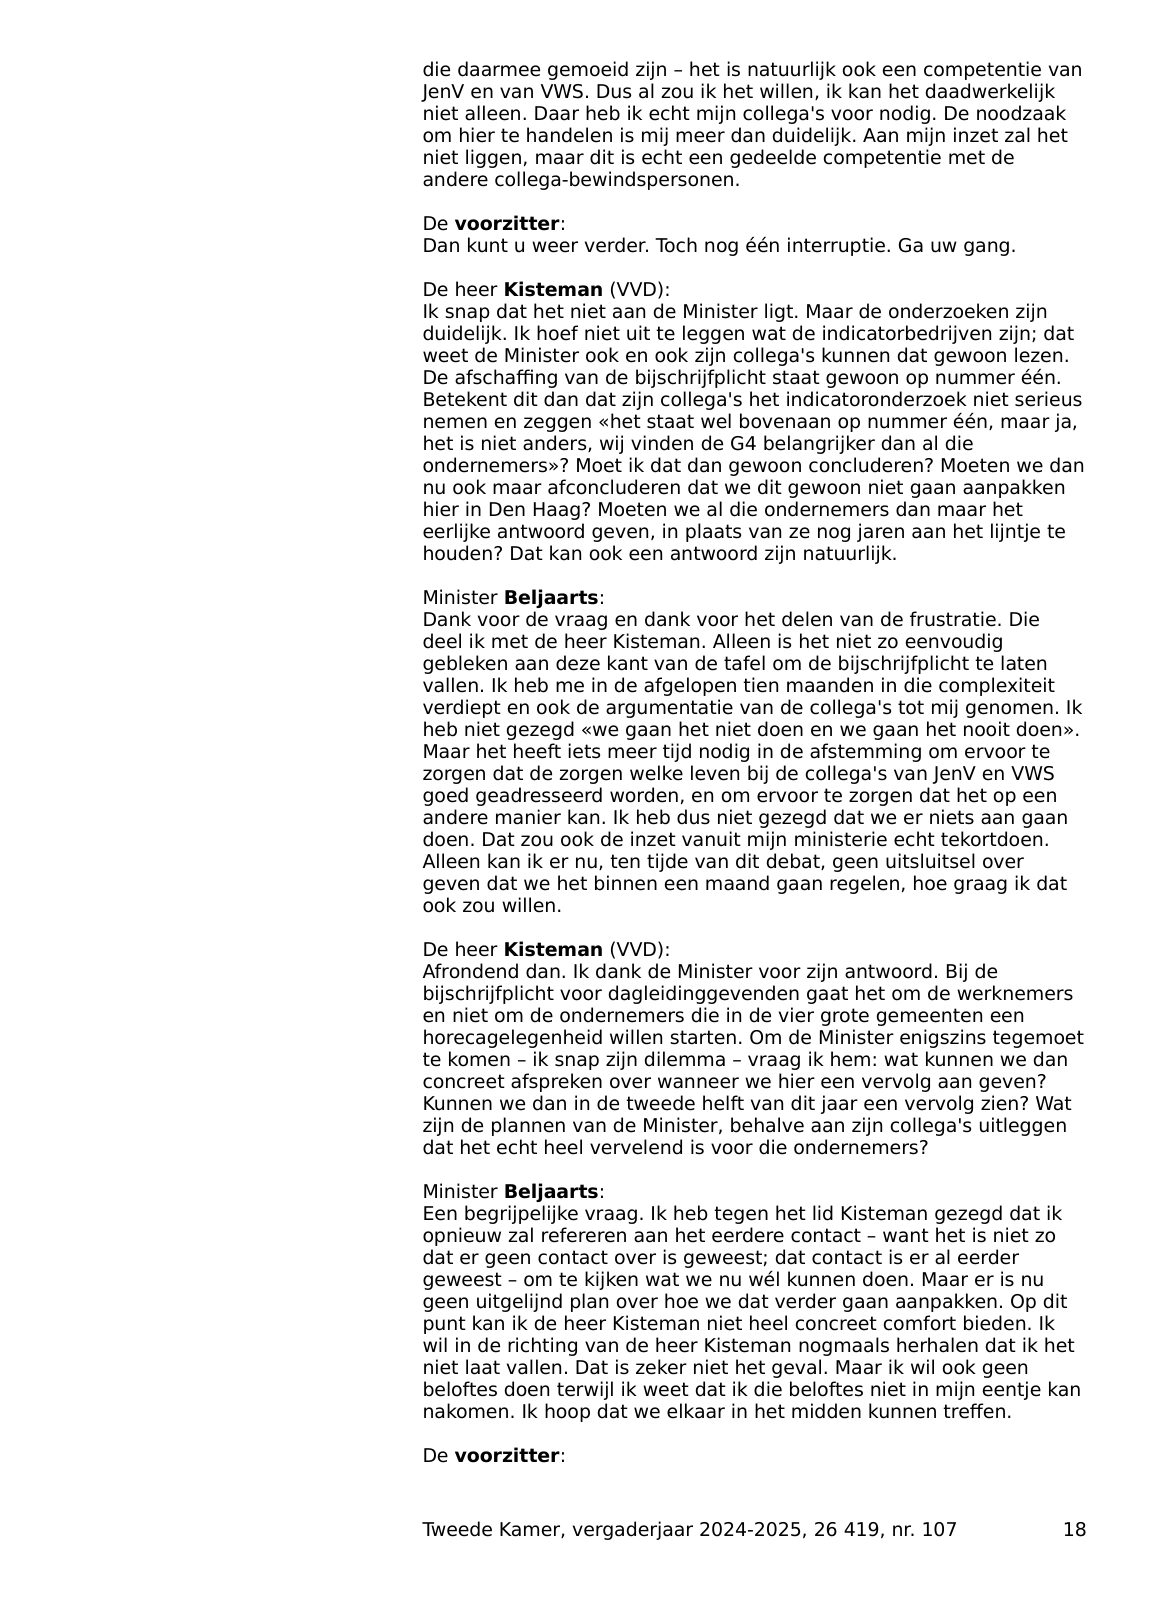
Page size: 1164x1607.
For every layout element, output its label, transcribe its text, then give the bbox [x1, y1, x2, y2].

text Ik snap dat het niet aan de Minister ligt. Maar de onderzoeken zijn duidelijk. Ik hoef niet uit te leggen wat de indicatorbedrijven zijn; dat weet de Minister ook en ook zijn collega's kunnen dat gewoon lezen. De afschaffing van de bijschrijfplicht staat gewoon op nummer één. Betekent dit dan dat zijn collega's het indicatoronderzoek niet serieus nemen en zeggen «het staat wel bovenaan op nummer één, maar ja, het is niet anders, wij vinden de G4 belangrijker dan al die ondernemers»? Moet ik dat dan gewoon concluderen? Moeten we dan nu ook maar afconcluderen dat we dit gewoon niet gaan aanpakken hier in Den Haag? Moeten we al die ondernemers dan maar het eerlijke antwoord geven, in plaats van ze nog jaren aan het lijntje te houden? Dat kan ook een antwoord zijn natuurlijk. [422, 301, 1087, 565]
text Dank voor de vraag en dank voor het delen van de frustratie. Die deel ik met de heer Kisteman. Alleen is het niet zo eenvoudig gebleken aan deze kant van de tafel om de bijschrijfplicht te laten vallen. Ik heb me in de afgelopen tien maanden in die complexiteit verdiept en ook de argumentatie van de collega's tot mij genomen. Ik heb niet gezegd «we gaan het niet doen en we gaan het nooit doen». Maar het heeft iets meer tijd nodig in de afstemming om ervoor te zorgen dat de zorgen welke leven bij de collega's van JenV en VWS goed geadresseerd worden, en om ervoor te zorgen dat het op een andere manier kan. Ik heb dus niet gezegd dat we er niets aan gaan doen. Dat zou ook de inzet vanuit mijn ministerie echt tekortdoen. Alleen kan ik er nu, ten tijde van dit debat, geen uitsluitsel over geven dat we het binnen een maand gaan regelen, hoe graag ik dat ook zou willen. [422, 609, 1087, 917]
text Minister Beljaarts: [422, 1181, 1087, 1203]
text Minister Beljaarts: [422, 587, 1087, 609]
text Afrondend dan. Ik dank de Minister voor zijn antwoord. Bij de bijschrijfplicht voor dagleidinggevenden gaat het om de werknemers en niet om de ondernemers die in de vier grote gemeenten een horecagelegenheid willen starten. Om de Minister enigszins tegemoet te komen – ik snap zijn dilemma – vraag ik hem: wat kunnen we dan concreet afspreken over wanneer we hier een vervolg aan geven? Kunnen we dan in de tweede helft van dit jaar een vervolg zien? Wat zijn de plannen van de Minister, behalve aan zijn collega's uitleggen dat het echt heel vervelend is voor die ondernemers? [422, 961, 1087, 1159]
text Dan kunt u weer verder. Toch nog één interruptie. Ga uw gang. [422, 235, 1087, 257]
text De voorzitter: [422, 213, 1087, 235]
text De voorzitter: [422, 1445, 1087, 1467]
text De heer Kisteman (VVD): [422, 279, 1087, 301]
text De heer Kisteman (VVD): [422, 939, 1087, 961]
text die daarmee gemoeid zijn – het is natuurlijk ook een competentie van JenV en van VWS. Dus al zou ik het willen, ik kan het daadwerkelijk niet alleen. Daar heb ik echt mijn collega's voor nodig. De noodzaak om hier te handelen is mij meer dan duidelijk. Aan mijn inzet zal het niet liggen, maar dit is echt een gedeelde competentie met de andere collega-bewindspersonen. [422, 59, 1087, 191]
text Een begrijpelijke vraag. Ik heb tegen het lid Kisteman gezegd dat ik opnieuw zal refereren aan het eerdere contact – want het is niet zo dat er geen contact over is geweest; dat contact is er al eerder geweest – om te kijken wat we nu wél kunnen doen. Maar er is nu geen uitgelijnd plan over hoe we dat verder gaan aanpakken. Op dit punt kan ik de heer Kisteman niet heel concreet comfort bieden. Ik wil in de richting van de heer Kisteman nogmaals herhalen dat ik het niet laat vallen. Dat is zeker niet het geval. Maar ik wil ook geen beloftes doen terwijl ik weet dat ik die beloftes niet in mijn eentje kan nakomen. Ik hoop dat we elkaar in het midden kunnen treffen. [422, 1203, 1087, 1423]
